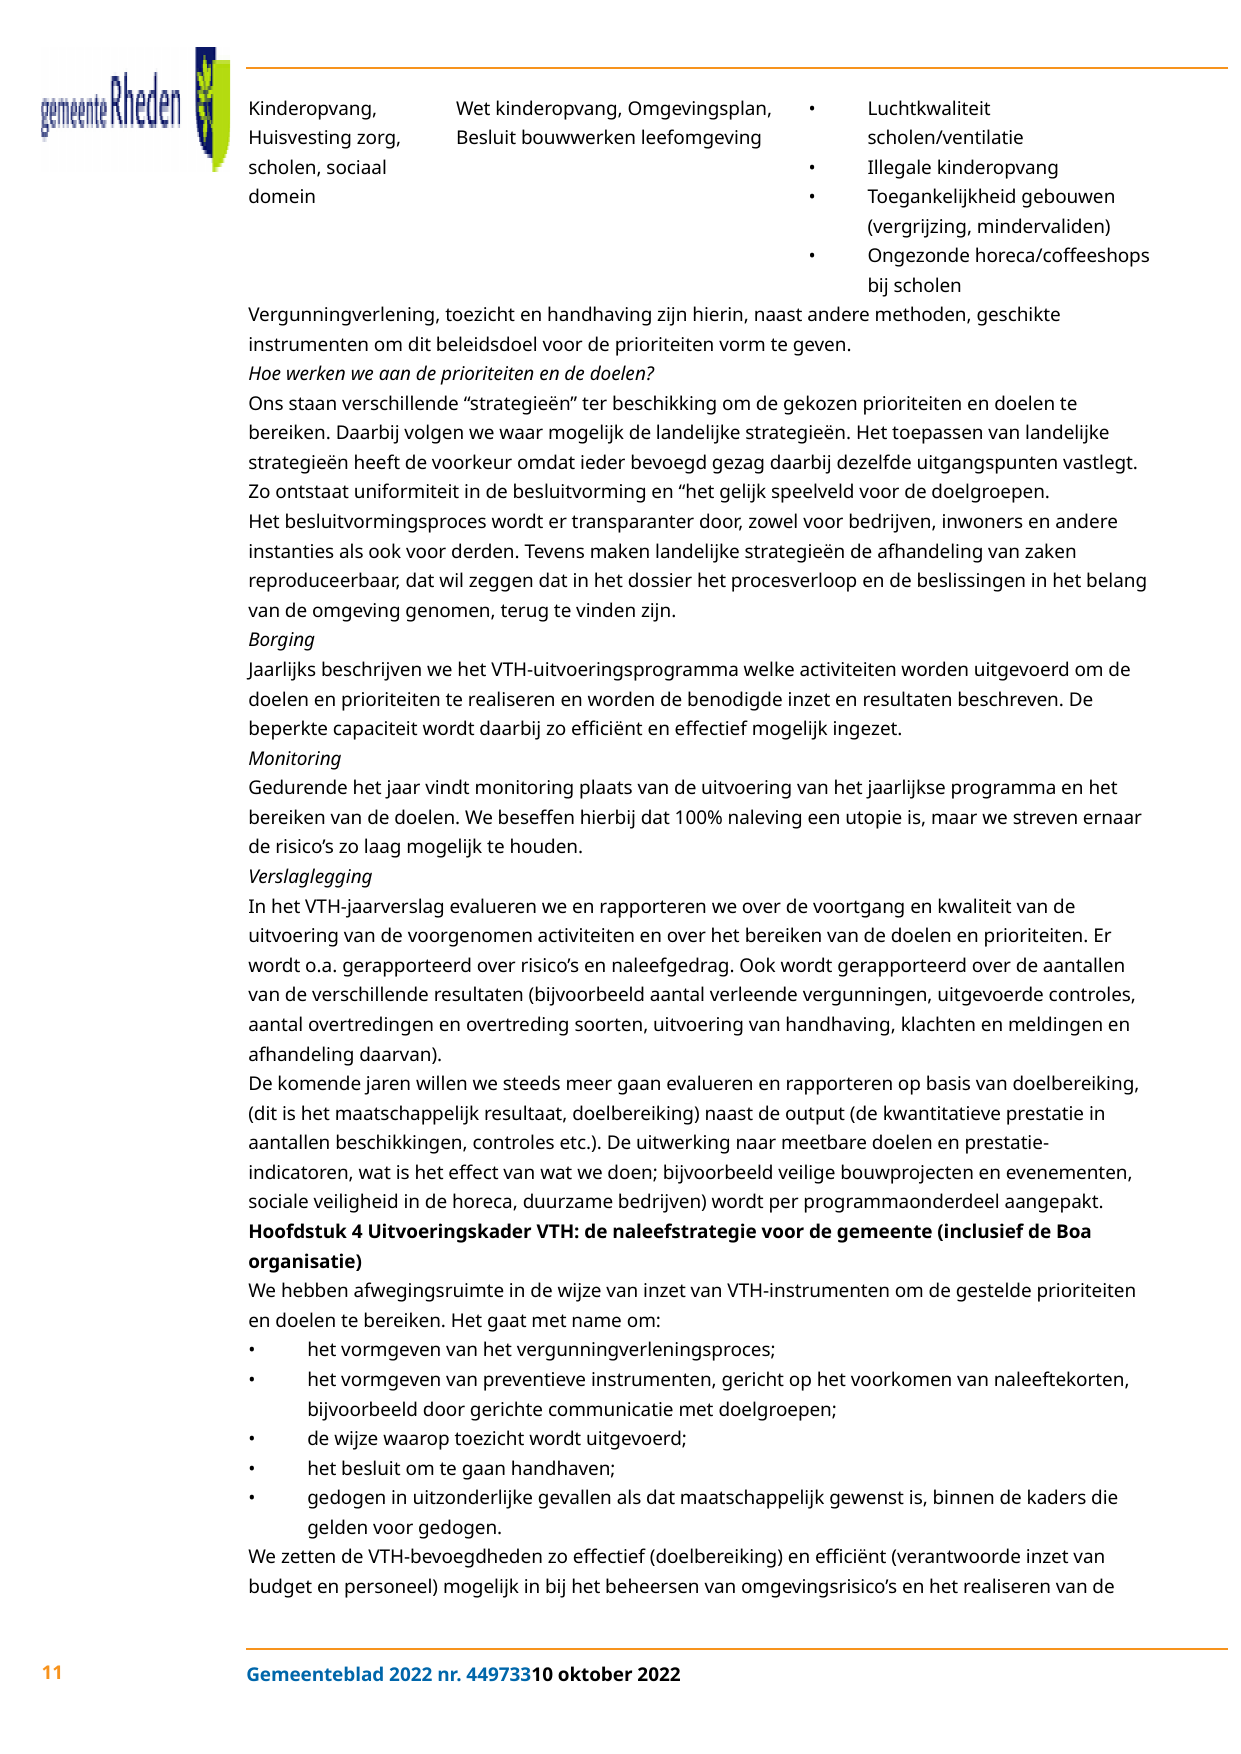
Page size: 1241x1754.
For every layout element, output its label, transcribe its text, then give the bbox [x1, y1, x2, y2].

text Jaarlijks beschrijven we het VTH-uitvoeringsprogramma welke activiteiten worden uitgevoerd om de doelen en prioriteiten te realiseren en worden de benodigde inzet en resultaten beschreven. De beperkte capaciteit wordt daarbij zo efficiënt en effectief mogelijk ingezet. [248, 656, 1152, 741]
text Vergunningverlening, toezicht en handhaving zijn hierin, naast andere methoden, geschikte instrumenten om dit beleidsdoel voor de prioriteiten vorm te geven. [248, 301, 1152, 357]
text Hoofdstuk 4 Uitvoeringskader VTH: de naleefstrategie voor de gemeente (inclusief de Boa organisatie) [248, 1218, 1152, 1274]
list gedogen in uitzonderlijke gevallen als dat maatschappelijk gewenst is, binnen de kaders die gelden voor gedogen. [248, 1484, 1152, 1540]
text We zetten de VTH-bevoegdheden zo effectief (doelbereiking) en efficiënt (verantwoorde inzet van budget en personeel) mogelijk in bij het beheersen van omgevingsrisico’s en het realiseren van de [248, 1544, 1152, 1599]
list de wijze waarop toezicht wordt uitgevoerd; [248, 1425, 1152, 1451]
text Hoe werken we aan de prioriteiten en de doelen? [248, 360, 1152, 386]
text De komende jaren willen we steeds meer gaan evalueren en rapporteren op basis van doelbereiking, (dit is het maatschappelijk resultaat, doelbereiking) naast de output (de kwantitatieve prestatie in aantallen beschikkingen, controles etc.). De uitwerking naar meetbare doelen en prestatie-indicatoren, wat is het effect van wat we doen; bijvoorbeeld veilige bouwprojecten en evenementen, sociale veiligheid in de horeca, duurzame bedrijven) wordt per programmaonderdeel aangepakt. [248, 1070, 1152, 1214]
text Monitoring [248, 745, 1152, 771]
text In het VTH-jaarverslag evalueren we en rapporteren we over de voortgang en kwaliteit van de uitvoering van de voorgenomen activiteiten en over het bereiken van de doelen en prioriteiten. Er wordt o.a. gerapporteerd over risico’s en naleefgedrag. Ook wordt gerapporteerd over de aantallen van de verschillende resultaten (bijvoorbeeld aantal verleende vergunningen, uitgevoerde controles, aantal overtredingen en overtreding soorten, uitvoering van handhaving, klachten en meldingen en afhandeling daarvan). [248, 893, 1152, 1067]
text We hebben afwegingsruimte in de wijze van inzet van VTH-instrumenten om de gestelde prioriteiten en doelen te bereiken. Het gaat met name om: [248, 1277, 1152, 1333]
text Verslaglegging [248, 863, 1152, 889]
text Gedurende het jaar vindt monitoring plaats van de uitvoering van het jaarlijkse programma en het bereiken van de doelen. We beseffen hierbij dat 100% naleving een utopie is, maar we streven ernaar de risico’s zo laag mogelijk te houden. [248, 774, 1152, 859]
table_cell Luchtkwaliteit scholen/ventilatie Illegale kinderopvang Toegankelijkheid gebouwen (vergrijzing, mindervaliden) Ongezonde horeca/coffeeshops bij scholen [808, 95, 1152, 298]
table_cell Kinderopvang, Huisvesting zorg, scholen, sociaal domein [248, 95, 456, 298]
list het besluit om te gaan handhaven; [248, 1455, 1152, 1481]
text Borging [248, 627, 1152, 652]
picture [41, 47, 231, 172]
list het vormgeven van preventieve instrumenten, gericht op het voorkomen van naleeftekorten, bijvoorbeeld door gerichte communicatie met doelgroepen; [248, 1366, 1152, 1422]
text Het besluitvormingsproces wordt er transparanter door, zowel voor bedrijven, inwoners en andere instanties als ook voor derden. Tevens maken landelijke strategieën de afhandeling van zaken reproduceerbaar, dat wil zeggen dat in het dossier het procesverloop en de beslissingen in het belang van de omgeving genomen, terug te vinden zijn. [248, 508, 1152, 623]
text Ons staan verschillende “strategieën” ter beschikking om de gekozen prioriteiten en doelen te bereiken. Daarbij volgen we waar mogelijk de landelijke strategieën. Het toepassen van landelijke strategieën heeft de voorkeur omdat ieder bevoegd gezag daarbij dezelfde uitgangspunten vastlegt. Zo ontstaat uniformiteit in de besluitvorming en “het gelijk speelveld voor de doelgroepen. [248, 390, 1152, 504]
table_cell Wet kinderopvang, Omgevingsplan, Besluit bouwwerken leefomgeving [456, 95, 808, 298]
list het vormgeven van het vergunningverleningsproces; [248, 1337, 1152, 1362]
